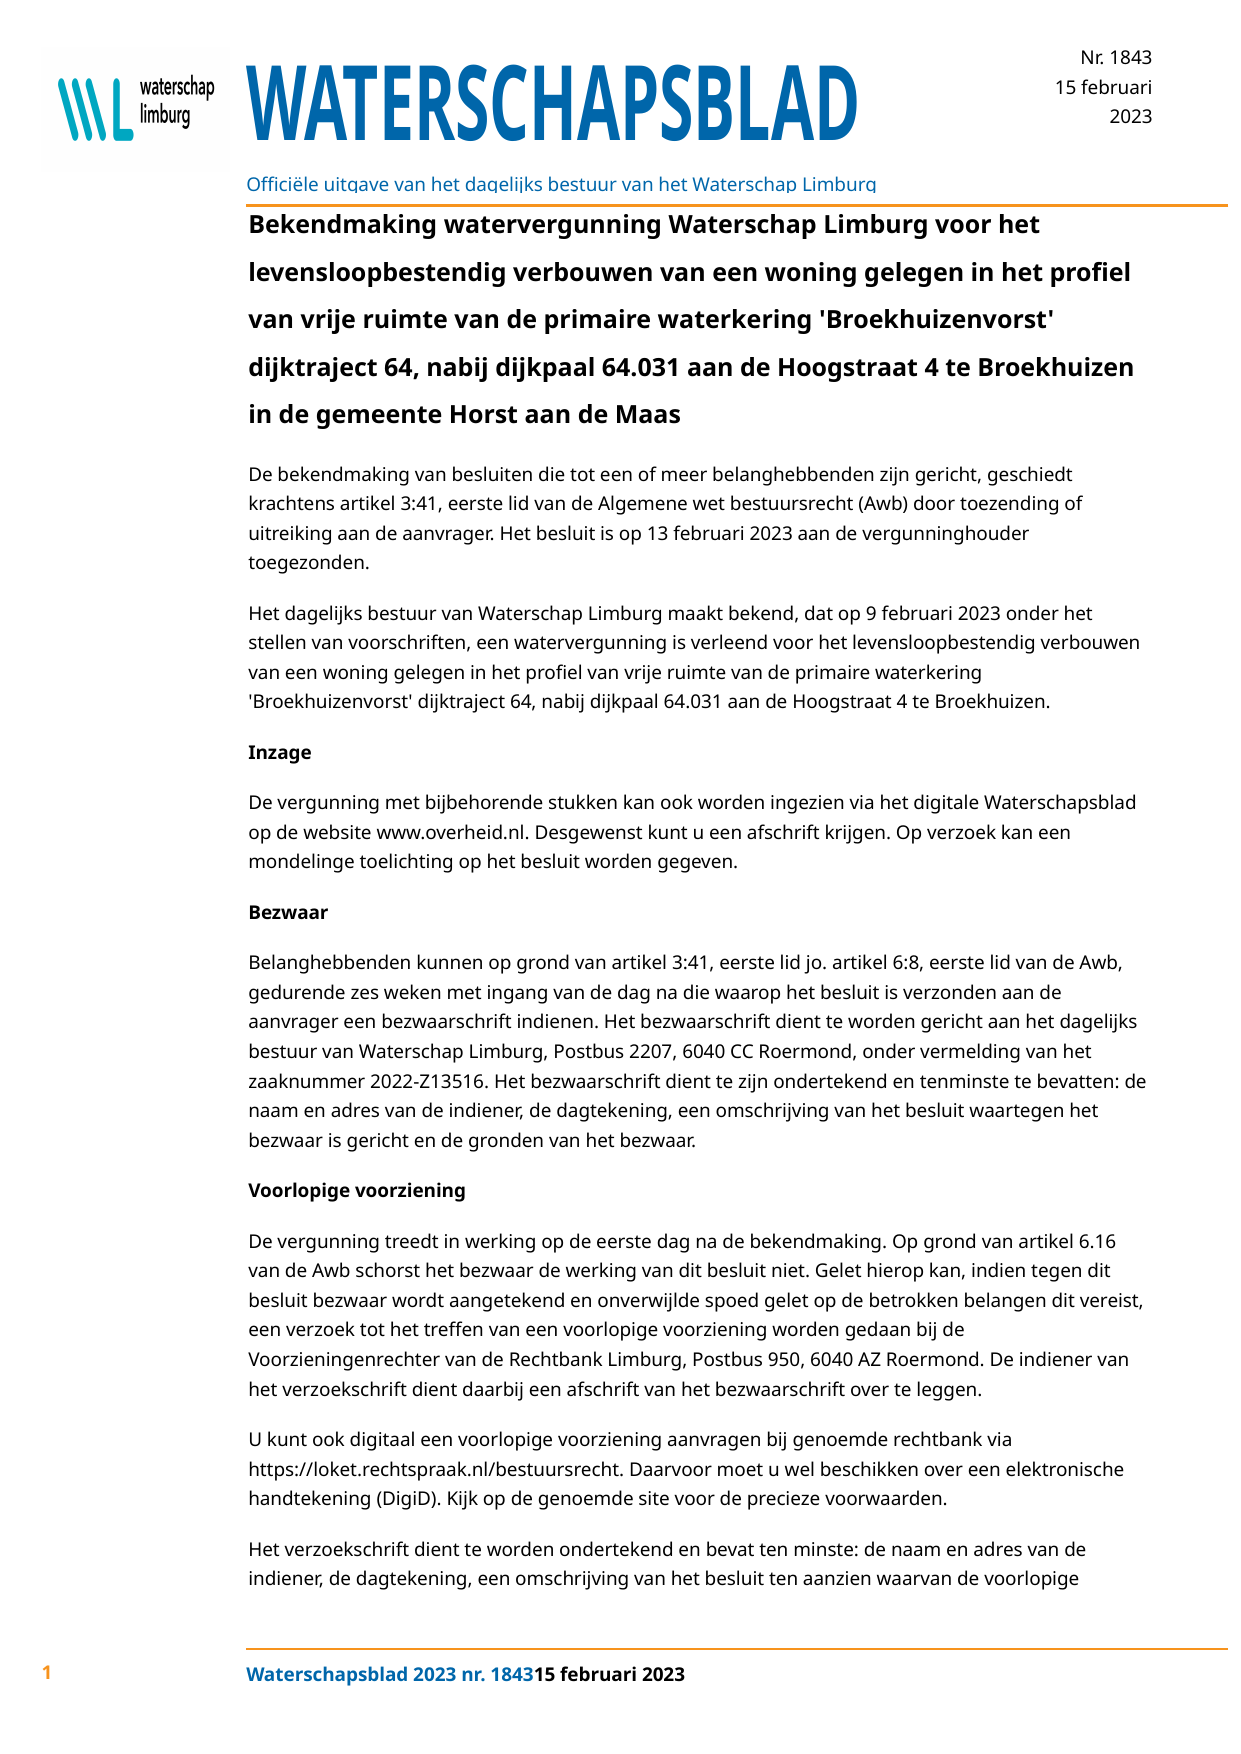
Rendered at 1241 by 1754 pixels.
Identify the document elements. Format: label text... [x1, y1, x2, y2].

picture [41, 47, 231, 172]
text Bezwaar [248, 899, 1152, 925]
text Het verzoekschrift dient te worden ondertekend en bevat ten minste: de naam en adres van de indiener, de dagtekening, een omschrijving van het besluit ten aanzien waarvan de voorlopige [248, 1536, 1152, 1591]
text De vergunning treedt in werking op de eerste dag na de bekendmaking. Op grond van artikel 6.16 van de Awb schorst het bezwaar de werking van dit besluit niet. Gelet hierop kan, indien tegen dit besluit bezwaar wordt aangetekend en onverwijlde spoed gelet op de betrokken belangen dit vereist, een verzoek tot het treffen van een voorlopige voorziening worden gedaan bij de Voorzieningenrechter van de Rechtbank Limburg, Postbus 950, 6040 AZ Roermond. De indiener van het verzoekschrift dient daarbij een afschrift van het bezwaarschrift over te leggen. [248, 1228, 1152, 1401]
text Voorlopige voorziening [248, 1177, 1152, 1203]
text De bekendmaking van besluiten die tot een of meer belanghebbenden zijn gericht, geschiedt krachtens artikel 3:41, eerste lid van de Algemene wet bestuursrecht (Awb) door toezending of uitreiking aan de aanvrager. Het besluit is op 13 februari 2023 aan de vergunninghouder toegezonden. [248, 461, 1152, 575]
text Belanghebbenden kunnen op grond van artikel 3:41, eerste lid jo. artikel 6:8, eerste lid van de Awb, gedurende zes weken met ingang van de dag na die waarop het besluit is verzonden aan de aanvrager een bezwaarschrift indienen. Het bezwaarschrift dient te worden gericht aan het dagelijks bestuur van Waterschap Limburg, Postbus 2207, 6040 CC Roermond, onder vermelding van het zaaknummer 2022-Z13516. Het bezwaarschrift dient te zijn ondertekend en tenminste te bevatten: de naam en adres van de indiener, de dagtekening, een omschrijving van het besluit waartegen het bezwaar is gericht en de gronden van het bezwaar. [248, 949, 1152, 1153]
text Inzage [248, 739, 1152, 765]
text Bekendmaking watervergunning Waterschap Limburg voor het levensloopbestendig verbouwen van een woning gelegen in het profiel van vrije ruimte van de primaire waterkering 'Broekhuizenvorst' dijktraject 64, nabij dijkpaal 64.031 aan de Hoogstraat 4 te Broekhuizen in de gemeente Horst aan de Maas [248, 207, 1152, 431]
text Het dagelijks bestuur van Waterschap Limburg maakt bekend, dat op 9 februari 2023 onder het stellen van voorschriften, een watervergunning is verleend voor het levensloopbestendig verbouwen van een woning gelegen in het profiel van vrije ruimte van de primaire waterkering 'Broekhuizenvorst' dijktraject 64, nabij dijkpaal 64.031 aan de Hoogstraat 4 te Broekhuizen. [248, 600, 1152, 714]
text De vergunning met bijbehorende stukken kan ook worden ingezien via het digitale Waterschapsblad op de website www.overheid.nl. Desgewenst kunt u een afschrift krijgen. Op verzoek kan een mondelinge toelichting op het besluit worden gegeven. [248, 789, 1152, 874]
text U kunt ook digitaal een voorlopige voorziening aanvragen bij genoemde rechtbank via https://loket.rechtspraak.nl/bestuursrecht. Daarvoor moet u wel beschikken over een elektronische handtekening (DigiD). Kijk op de genoemde site voor de precieze voorwaarden. [248, 1426, 1152, 1511]
